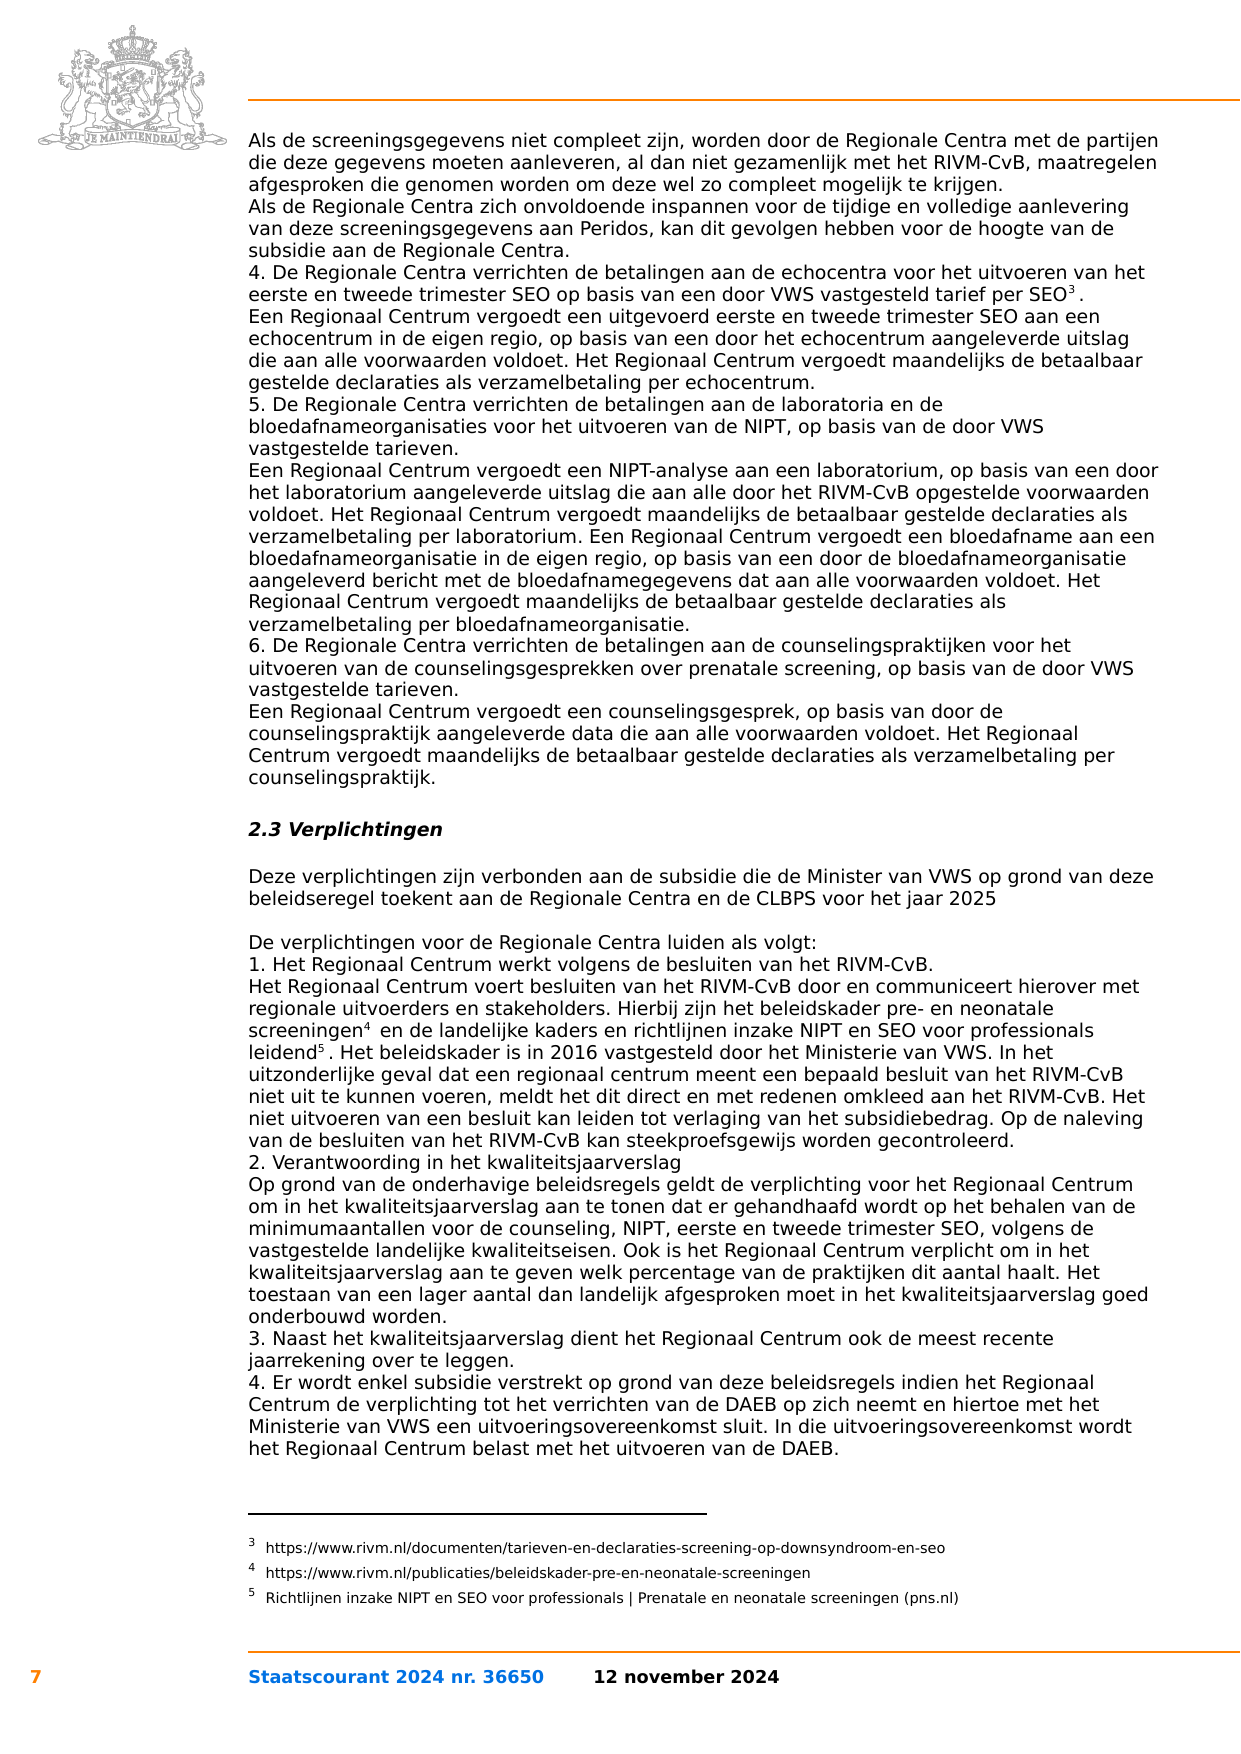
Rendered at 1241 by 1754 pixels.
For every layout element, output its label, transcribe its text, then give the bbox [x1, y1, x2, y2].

text 5. De Regionale Centra verrichten de betalingen aan de laboratoria en de bloedafnameorganisaties voor het uitvoeren van de NIPT, op basis van de door VWS vastgestelde tarieven. [248, 394, 1163, 459]
text 6. De Regionale Centra verrichten de betalingen aan de counselingspraktijken voor het uitvoeren van de counselingsgesprekken over prenatale screening, op basis van de door VWS vastgestelde tarieven. [248, 635, 1163, 701]
text Het Regionaal Centrum voert besluiten van het RIVM-CvB door en communiceert hierover met regionale uitvoerders en stakeholders. Hierbij zijn het beleidskader pre- en neonatale screeningen en de landelijke kaders en richtlijnen inzake NIPT en SEO voor professionals leidend. Het beleidskader is in 2016 vastgesteld door het Ministerie van VWS. In het uitzonderlijke geval dat een regionaal centrum meent een bepaald besluit van het RIVM-CvB niet uit te kunnen voeren, meldt het dit direct en met redenen omkleed aan het RIVM-CvB. Het niet uitvoeren van een besluit kan leiden tot verlaging van het subsidiebedrag. Op de naleving van de besluiten van het RIVM-CvB kan steekproefsgewijs worden gecontroleerd. [248, 976, 1163, 1152]
text Als de screeningsgegevens niet compleet zijn, worden door de Regionale Centra met de partijen die deze gegevens moeten aanleveren, al dan niet gezamenlijk met het RIVM-CvB, maatregelen afgesproken die genomen worden om deze wel zo compleet mogelijk te krijgen. [248, 130, 1163, 196]
text 2. Verantwoording in het kwaliteitsjaarverslag [248, 1152, 1163, 1174]
text https://www.rivm.nl/publicaties/beleidskader-pre-en-neonatale-screeningen [248, 1561, 1163, 1583]
text 4. De Regionale Centra verrichten de betalingen aan de echocentra voor het uitvoeren van het eerste en tweede trimester SEO op basis van een door VWS vastgesteld tarief per SEO. [248, 262, 1163, 306]
subtitle 2.3 Verplichtingen [248, 819, 1163, 841]
text Als de Regionale Centra zich onvoldoende inspannen voor de tijdige en volledige aanlevering van deze screeningsgegevens aan Peridos, kan dit gevolgen hebben voor de hoogte van de subsidie aan de Regionale Centra. [248, 196, 1163, 262]
text De verplichtingen voor de Regionale Centra luiden als volgt: [248, 932, 1163, 954]
text Op grond van de onderhavige beleidsregels geldt de verplichting voor het Regionaal Centrum om in het kwaliteitsjaarverslag aan te tonen dat er gehandhaafd wordt op het behalen van de minimumaantallen voor de counseling, NIPT, eerste en tweede trimester SEO, volgens de vastgestelde landelijke kwaliteitseisen. Ook is het Regionaal Centrum verplicht om in het kwaliteitsjaarverslag aan te geven welk percentage van de praktijken dit aantal haalt. Het toestaan van een lager aantal dan landelijk afgesproken moet in het kwaliteitsjaarverslag goed onderbouwd worden. [248, 1174, 1163, 1328]
text https://www.rivm.nl/documenten/tarieven-en-declaraties-screening-op-downsyndroom-en-seo [248, 1536, 1163, 1558]
text 4. Er wordt enkel subsidie verstrekt op grond van deze beleidsregels indien het Regionaal Centrum de verplichting tot het verrichten van de DAEB op zich neemt en hiertoe met het Ministerie van VWS een uitvoeringsovereenkomst sluit. In die uitvoeringsovereenkomst wordt het Regionaal Centrum belast met het uitvoeren van de DAEB. [248, 1372, 1163, 1459]
text Een Regionaal Centrum vergoedt een NIPT-analyse aan een laboratorium, op basis van een door het laboratorium aangeleverde uitslag die aan alle door het RIVM-CvB opgestelde voorwaarden voldoet. Het Regionaal Centrum vergoedt maandelijks de betaalbaar gestelde declaraties als verzamelbetaling per laboratorium. Een Regionaal Centrum vergoedt een bloedafname aan een bloedafnameorganisatie in de eigen regio, op basis van een door de bloedafnameorganisatie aangeleverd bericht met de bloedafnamegegevens dat aan alle voorwaarden voldoet. Het Regionaal Centrum vergoedt maandelijks de betaalbaar gestelde declaraties als verzamelbetaling per bloedafnameorganisatie. [248, 459, 1163, 635]
text Deze verplichtingen zijn verbonden aan de subsidie die de Minister van VWS op grond van deze beleidseregel toekent aan de Regionale Centra en de CLBPS voor het jaar 2025 [248, 866, 1163, 910]
picture [38, 25, 227, 150]
text 3. Naast het kwaliteitsjaarverslag dient het Regionaal Centrum ook de meest recente jaarrekening over te leggen. [248, 1328, 1163, 1372]
text Een Regionaal Centrum vergoedt een uitgevoerd eerste en tweede trimester SEO aan een echocentrum in de eigen regio, op basis van een door het echocentrum aangeleverde uitslag die aan alle voorwaarden voldoet. Het Regionaal Centrum vergoedt maandelijks de betaalbaar gestelde declaraties als verzamelbetaling per echocentrum. [248, 306, 1163, 394]
text Richtlijnen inzake NIPT en SEO voor professionals | Prenatale en neonatale screeningen (pns.nl) [248, 1586, 1163, 1608]
text 1. Het Regionaal Centrum werkt volgens de besluiten van het RIVM-CvB. [248, 954, 1163, 976]
text Een Regionaal Centrum vergoedt een counselingsgesprek, op basis van door de counselingspraktijk aangeleverde data die aan alle voorwaarden voldoet. Het Regionaal Centrum vergoedt maandelijks de betaalbaar gestelde declaraties als verzamelbetaling per counselingspraktijk. [248, 701, 1163, 789]
